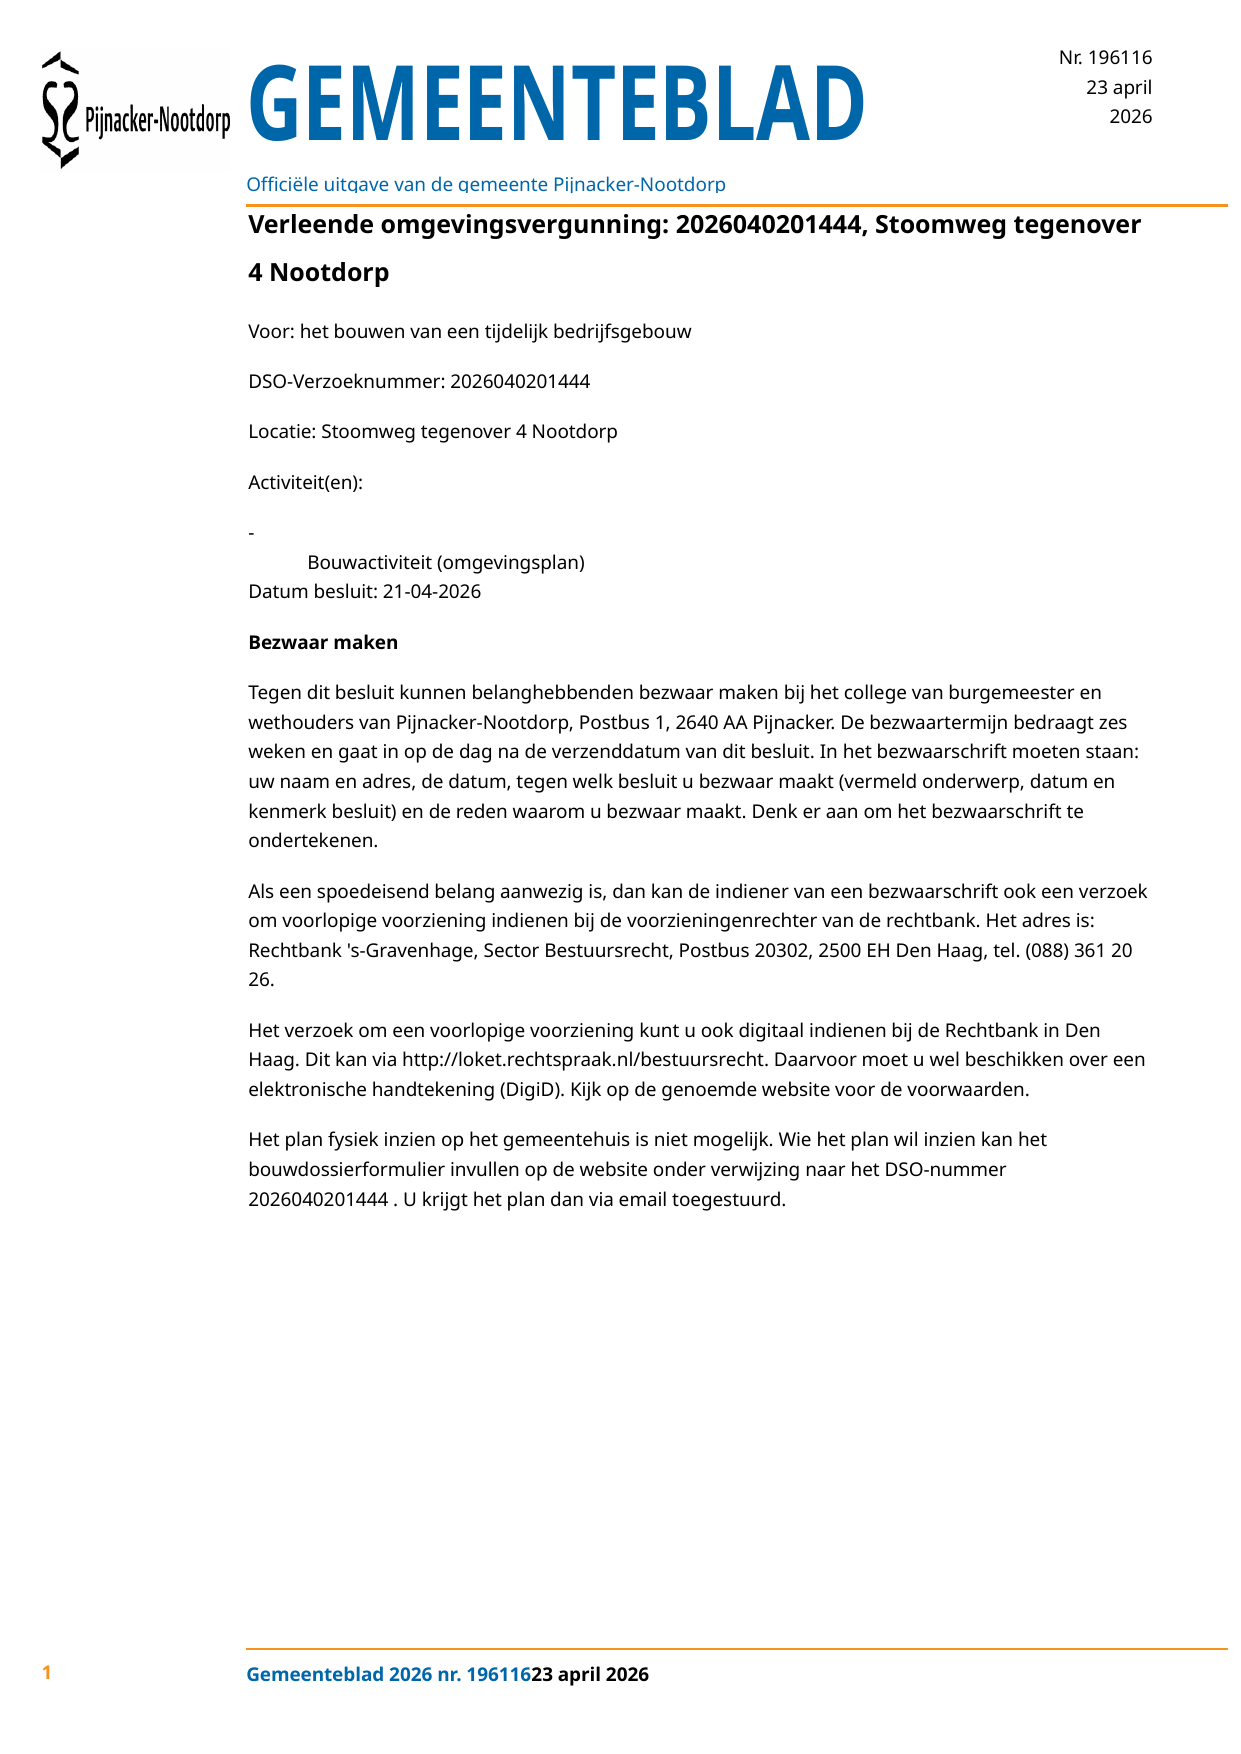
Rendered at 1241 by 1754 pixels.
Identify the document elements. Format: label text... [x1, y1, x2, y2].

picture [41, 47, 231, 172]
text Het plan fysiek inzien op het gemeentehuis is niet mogelijk. Wie het plan wil inzien kan het bouwdossierformulier invullen op de website onder verwijzing naar het DSO-nummer 2026040201444 . U krijgt het plan dan via email toegestuurd. [248, 1127, 1152, 1212]
text Verleende omgevingsvergunning: 2026040201444, Stoomweg tegenover 4 Nootdorp [248, 207, 1152, 288]
text Voor: het bouwen van een tijdelijk bedrijfsgebouw [248, 318, 1152, 344]
text Bezwaar maken [248, 629, 1152, 655]
text Locatie: Stoomweg tegenover 4 Nootdorp [248, 419, 1152, 444]
text Activiteit(en): [248, 469, 1152, 495]
text DSO-Verzoeknummer: 2026040201444 [248, 368, 1152, 394]
text Het verzoek om een voorlopige voorziening kunt u ook digitaal indienen bij de Rechtbank in Den Haag. Dit kan via http://loket.rechtspraak.nl/bestuursrecht. Daarvoor moet u wel beschikken over een elektronische handtekening (DigiD). Kijk op de genoemde website voor de voorwaarden. [248, 1017, 1152, 1102]
list Bouwactiviteit (omgevingsplan) [248, 549, 1152, 575]
text Datum besluit: 21-04-2026 [248, 579, 1152, 604]
text Tegen dit besluit kunnen belanghebbenden bezwaar maken bij het college van burgemeester en wethouders van Pijnacker-Nootdorp, Postbus 1, 2640 AA Pijnacker. De bezwaartermijn bedraagt zes weken en gaat in op de dag na de verzenddatum van dit besluit. In het bezwaarschrift moeten staan: uw naam en adres, de datum, tegen welk besluit u bezwaar maakt (vermeld onderwerp, datum en kenmerk besluit) en de reden waarom u bezwaar maakt. Denk er aan om het bezwaarschrift te ondertekenen. [248, 679, 1152, 853]
text Als een spoedeisend belang aanwezig is, dan kan de indiener van een bezwaarschrift ook een verzoek om voorlopige voorziening indienen bij de voorzieningenrechter van de rechtbank. Het adres is: Rechtbank 's-Gravenhage, Sector Bestuursrecht, Postbus 20302, 2500 EH Den Haag, tel. (088) 361 20 26. [248, 878, 1152, 992]
